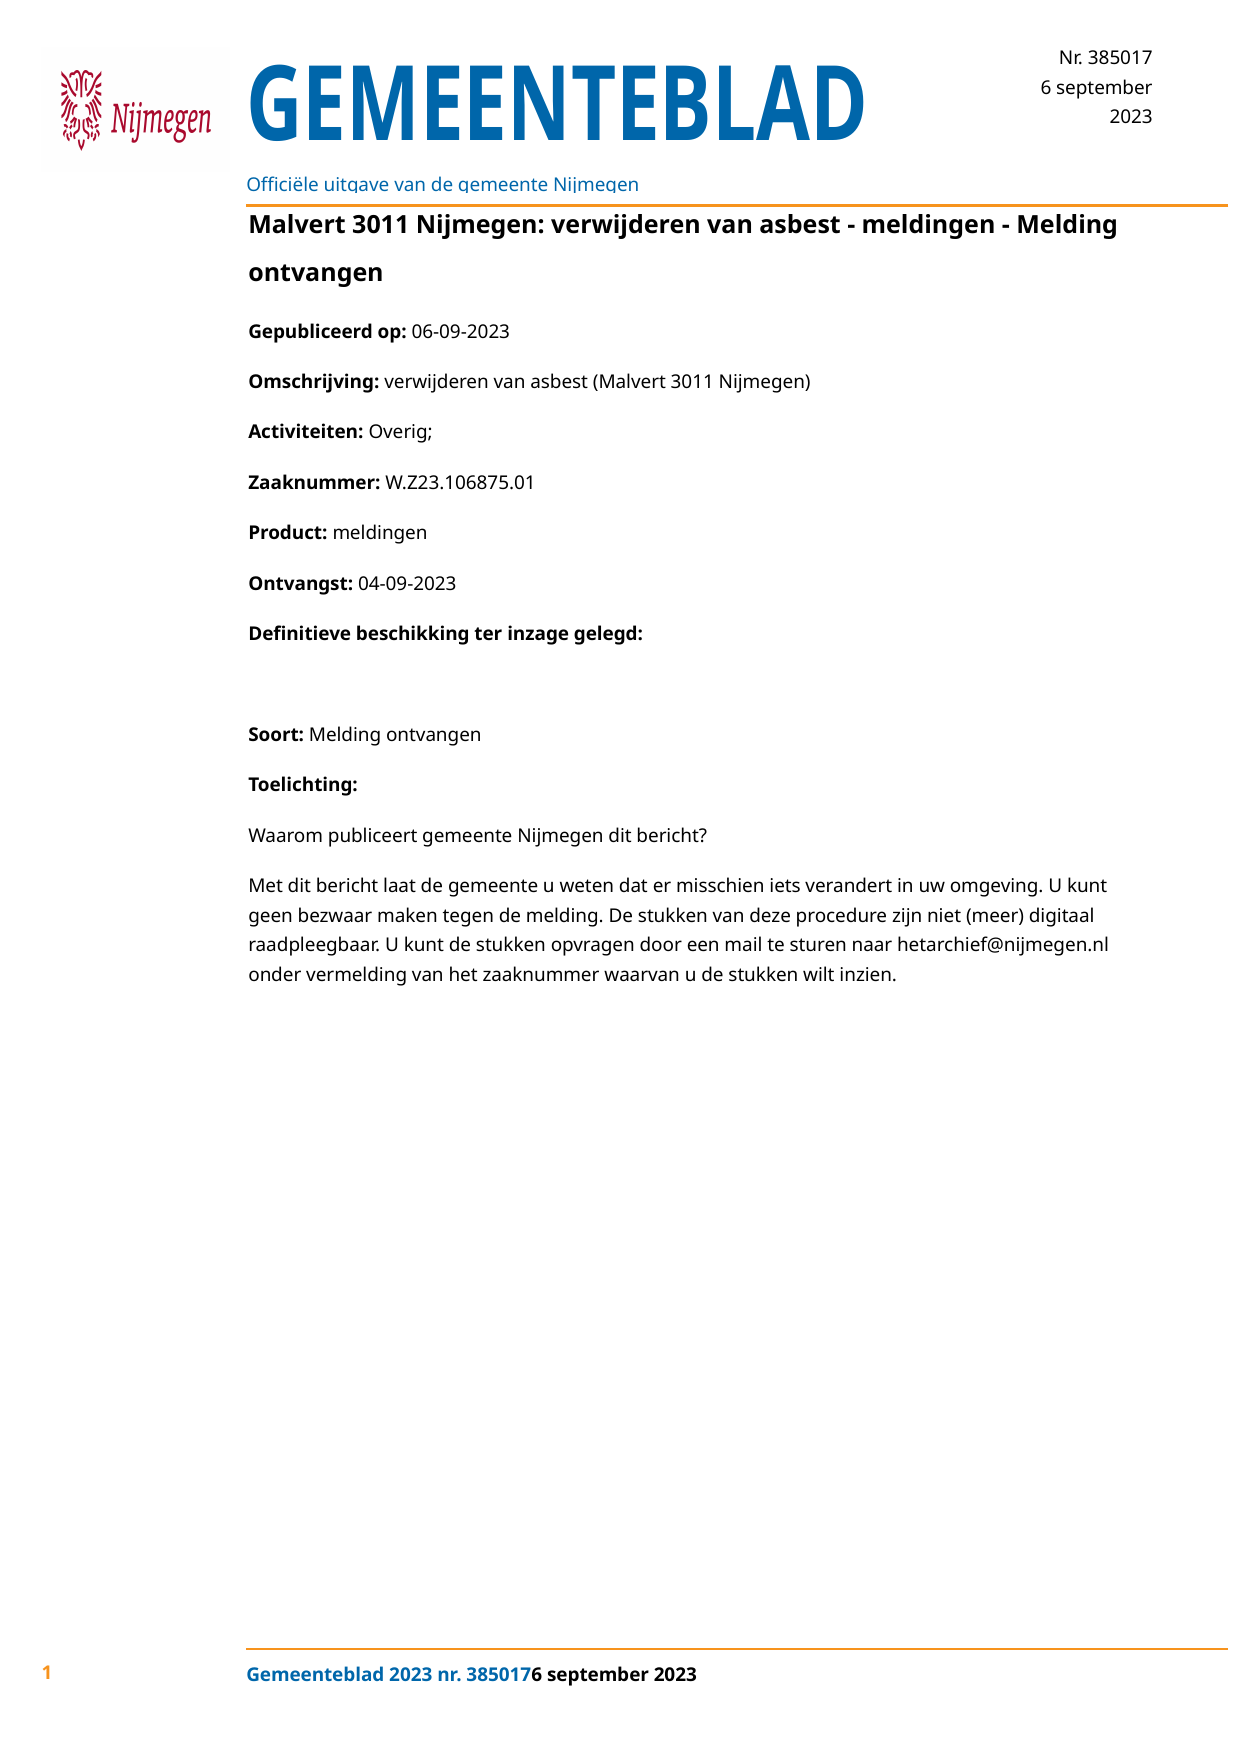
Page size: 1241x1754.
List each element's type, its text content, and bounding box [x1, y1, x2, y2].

picture [41, 47, 231, 172]
text Gepubliceerd op: 06-09-2023 [248, 318, 1152, 344]
text Product: meldingen [248, 519, 1152, 545]
text Zaaknummer: W.Z23.106875.01 [248, 469, 1152, 495]
text Definitieve beschikking ter inzage gelegd: [248, 620, 1152, 646]
text Activiteiten: Overig; [248, 419, 1152, 444]
text Malvert 3011 Nijmegen: verwijderen van asbest - meldingen - Melding ontvangen [248, 207, 1152, 288]
text Waarom publiceert gemeente Nijmegen dit bericht? [248, 822, 1152, 848]
text Soort: Melding ontvangen [248, 721, 1152, 747]
text Met dit bericht laat de gemeente u weten dat er misschien iets verandert in uw omgeving. U kunt geen bezwaar maken tegen de melding. De stukken van deze procedure zijn niet (meer) digitaal raadpleegbaar. U kunt de stukken opvragen door een mail te sturen naar hetarchief@nijmegen.nl onder vermelding van het zaaknummer waarvan u de stukken wilt inzien. [248, 872, 1152, 987]
text Omschrijving: verwijderen van asbest (Malvert 3011 Nijmegen) [248, 368, 1152, 394]
text Toelichting: [248, 772, 1152, 797]
text Ontvangst: 04-09-2023 [248, 570, 1152, 596]
